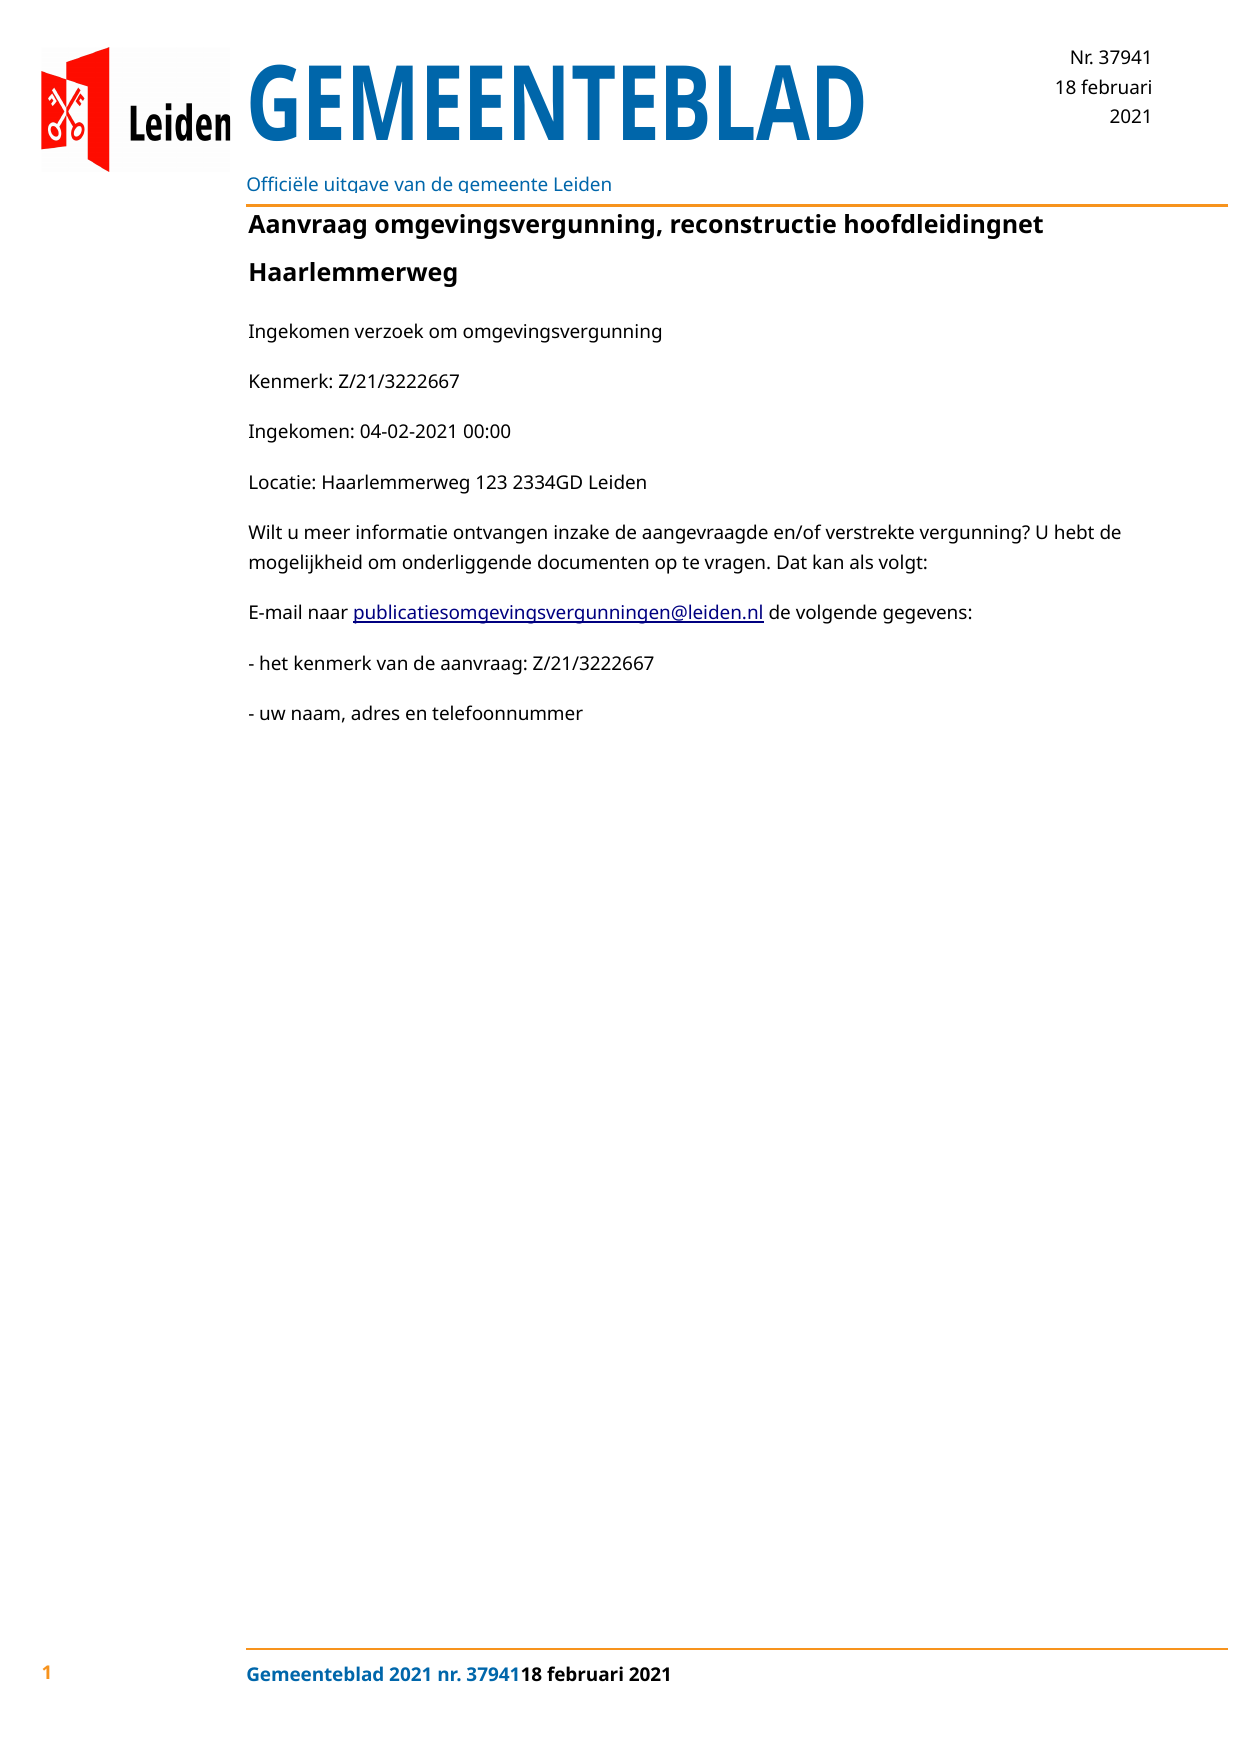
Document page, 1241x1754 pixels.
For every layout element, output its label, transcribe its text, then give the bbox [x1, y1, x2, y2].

text Ingekomen: 04-02-2021 00:00 [248, 419, 1152, 444]
text Wilt u meer informatie ontvangen inzake de aangevraagde en/of verstrekte vergunning? U hebt de mogelijkheid om onderliggende documenten op te vragen. Dat kan als volgt: [248, 519, 1152, 575]
text Ingekomen verzoek om omgevingsvergunning [248, 318, 1152, 344]
text Aanvraag omgevingsvergunning, reconstructie hoofdleidingnet Haarlemmerweg [248, 207, 1152, 288]
text Locatie: Haarlemmerweg 123 2334GD Leiden [248, 469, 1152, 495]
text Kenmerk: Z/21/3222667 [248, 368, 1152, 394]
text E-mail naar publicatiesomgevingsvergunningen@leiden.nl de volgende gegevens: [248, 599, 1152, 625]
text - uw naam, adres en telefoonnummer [248, 700, 1152, 726]
text - het kenmerk van de aanvraag: Z/21/3222667 [248, 650, 1152, 676]
picture [41, 47, 231, 172]
